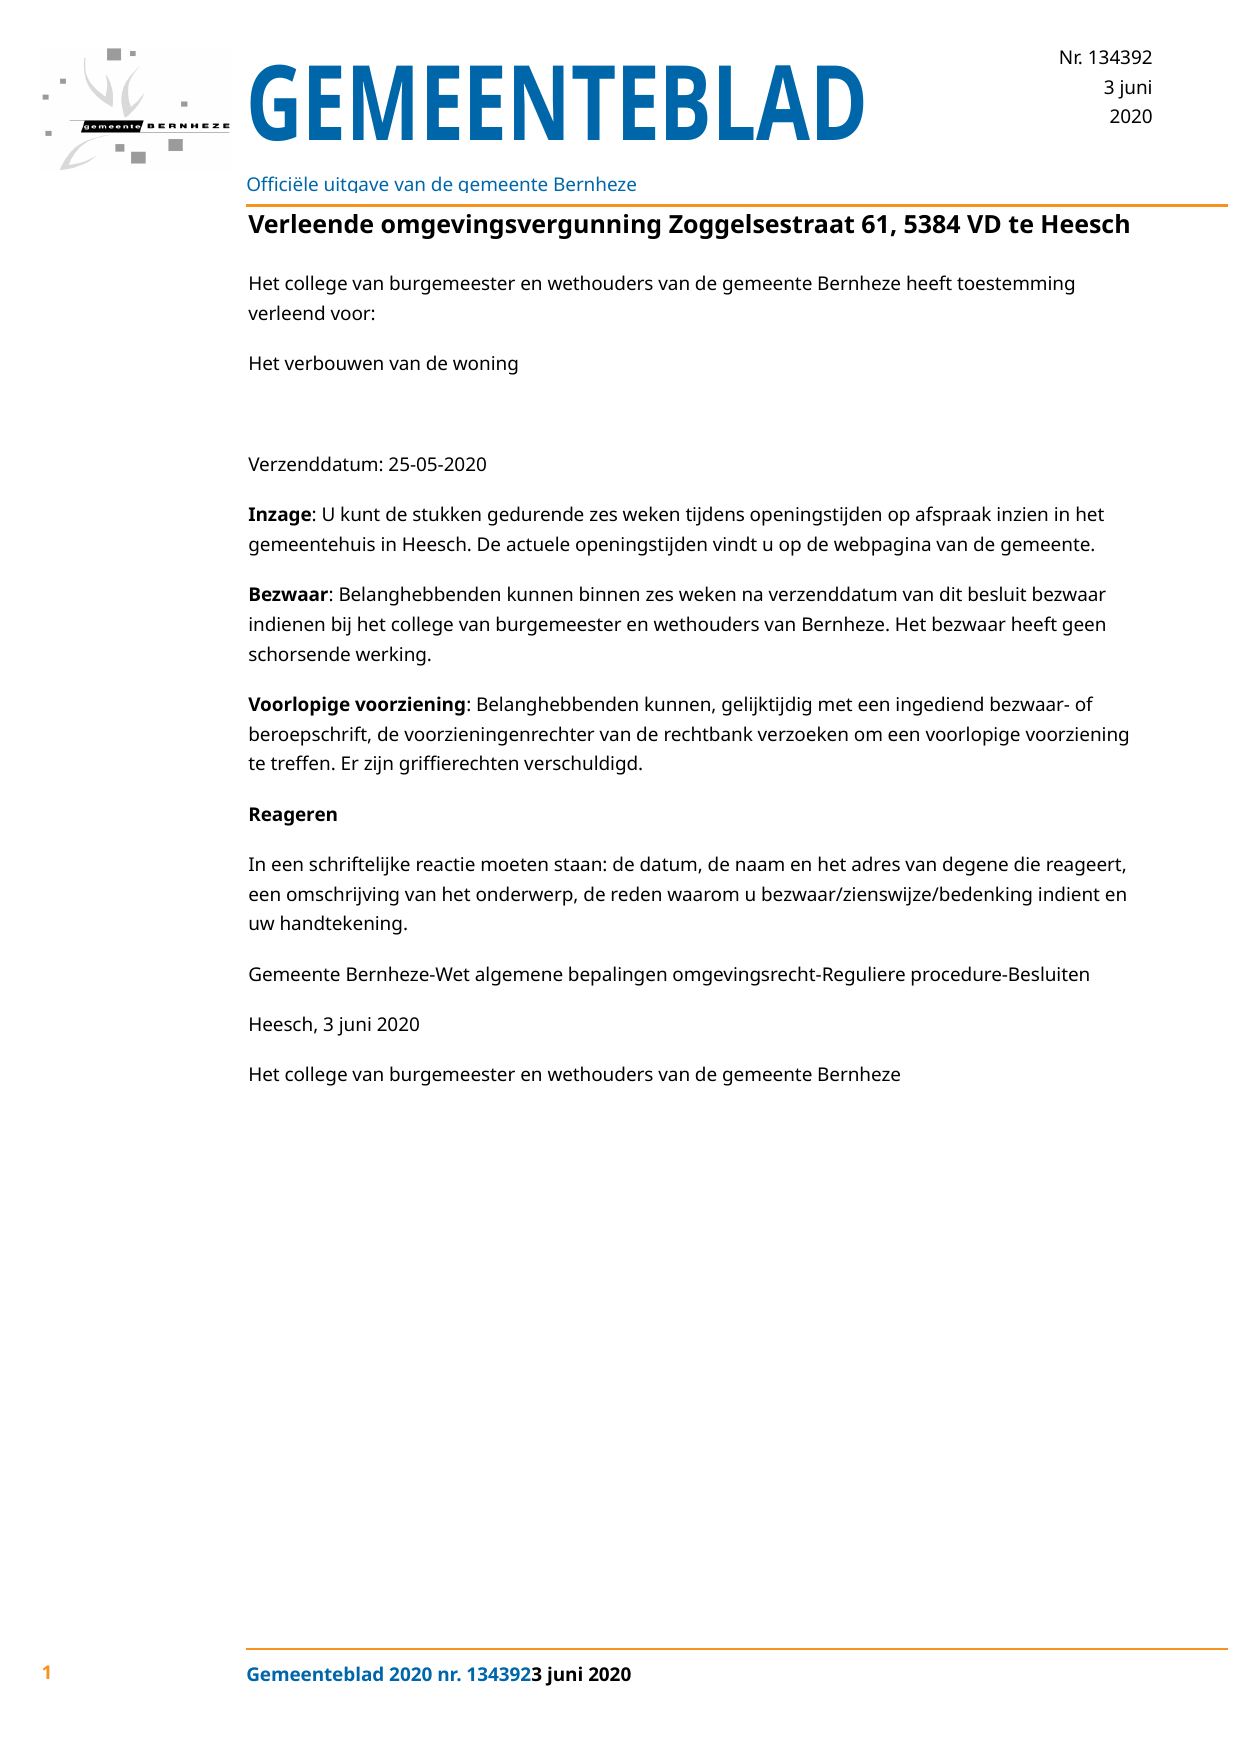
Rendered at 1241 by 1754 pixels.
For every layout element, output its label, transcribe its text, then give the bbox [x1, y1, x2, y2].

text Verzenddatum: 25-05-2020 [248, 451, 1152, 477]
picture [41, 47, 231, 172]
text Gemeente Bernheze-Wet algemene bepalingen omgevingsrecht-Reguliere procedure-Besluiten [248, 961, 1152, 986]
text Reageren [248, 801, 1152, 826]
text Het verbouwen van de woning [248, 350, 1152, 376]
text Bezwaar: Belanghebbenden kunnen binnen zes weken na verzenddatum van dit besluit bezwaar indienen bij het college van burgemeester en wethouders van Bernheze. Het bezwaar heeft geen schorsende werking. [248, 582, 1152, 666]
text Voorlopige voorziening: Belanghebbenden kunnen, gelijktijdig met een ingediend bezwaar- of beroepschrift, de voorzieningenrechter van de rechtbank verzoeken om een voorlopige voorziening te treffen. Er zijn griffierechten verschuldigd. [248, 691, 1152, 776]
text Het college van burgemeester en wethouders van de gemeente Bernheze [248, 1062, 1152, 1087]
text Heesch, 3 juni 2020 [248, 1011, 1152, 1037]
text In een schriftelijke reactie moeten staan: de datum, de naam en het adres van degene die reageert, een omschrijving van het onderwerp, de reden waarom u bezwaar/zienswijze/bedenking indient en uw handtekening. [248, 851, 1152, 936]
text Verleende omgevingsvergunning Zoggelsestraat 61, 5384 VD te Heesch [248, 207, 1152, 241]
text Inzage: U kunt de stukken gedurende zes weken tijdens openingstijden op afspraak inzien in het gemeentehuis in Heesch. De actuele openingstijden vindt u op de webpagina van de gemeente. [248, 502, 1152, 557]
text Het college van burgemeester en wethouders van de gemeente Bernheze heeft toestemming verleend voor: [248, 270, 1152, 326]
